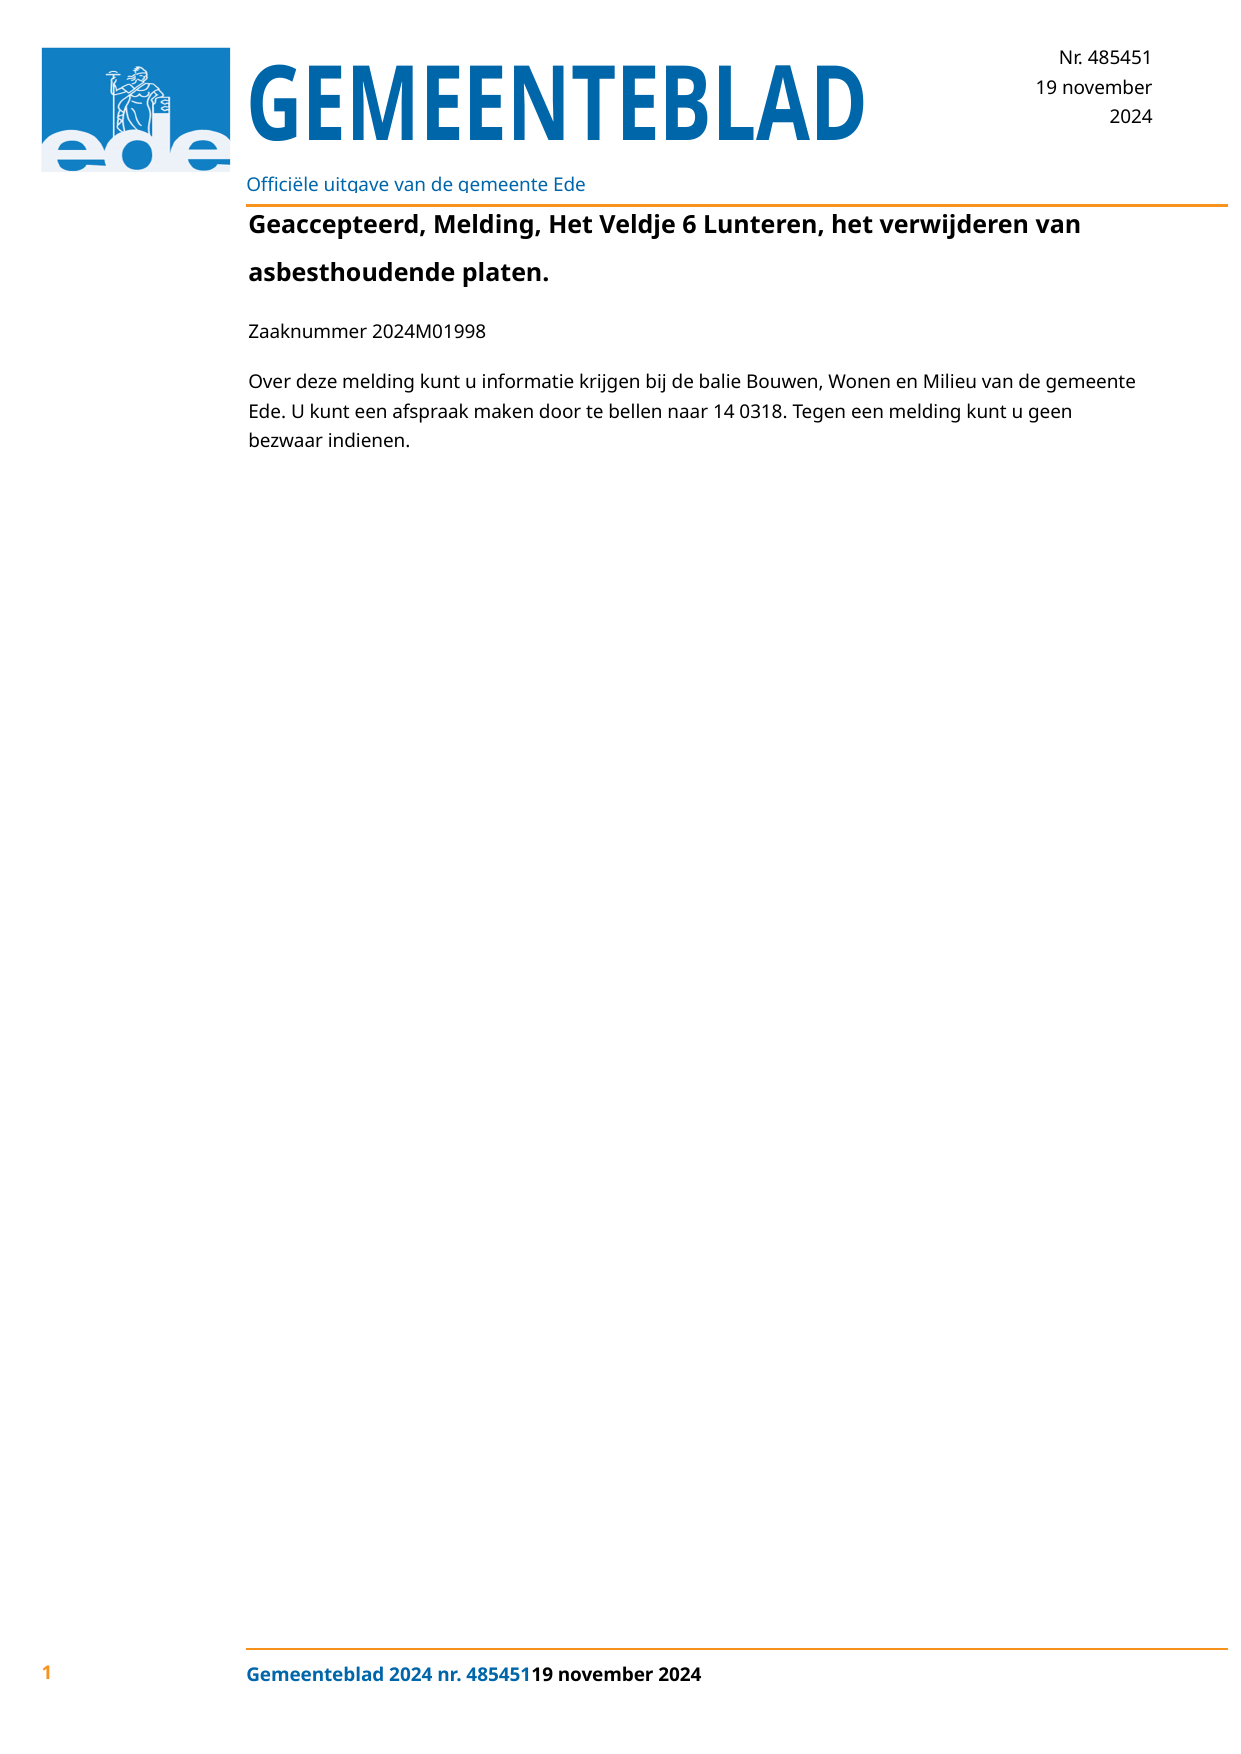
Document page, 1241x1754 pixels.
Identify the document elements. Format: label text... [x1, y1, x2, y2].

text Over deze melding kunt u informatie krijgen bij de balie Bouwen, Wonen en Milieu van de gemeente Ede. U kunt een afspraak maken door te bellen naar 14 0318. Tegen een melding kunt u geen bezwaar indienen. [248, 368, 1152, 453]
text Geaccepteerd, Melding, Het Veldje 6 Lunteren, het verwijderen van asbesthoudende platen. [248, 207, 1152, 288]
text Zaaknummer 2024M01998 [248, 318, 1152, 344]
picture [41, 47, 231, 172]
